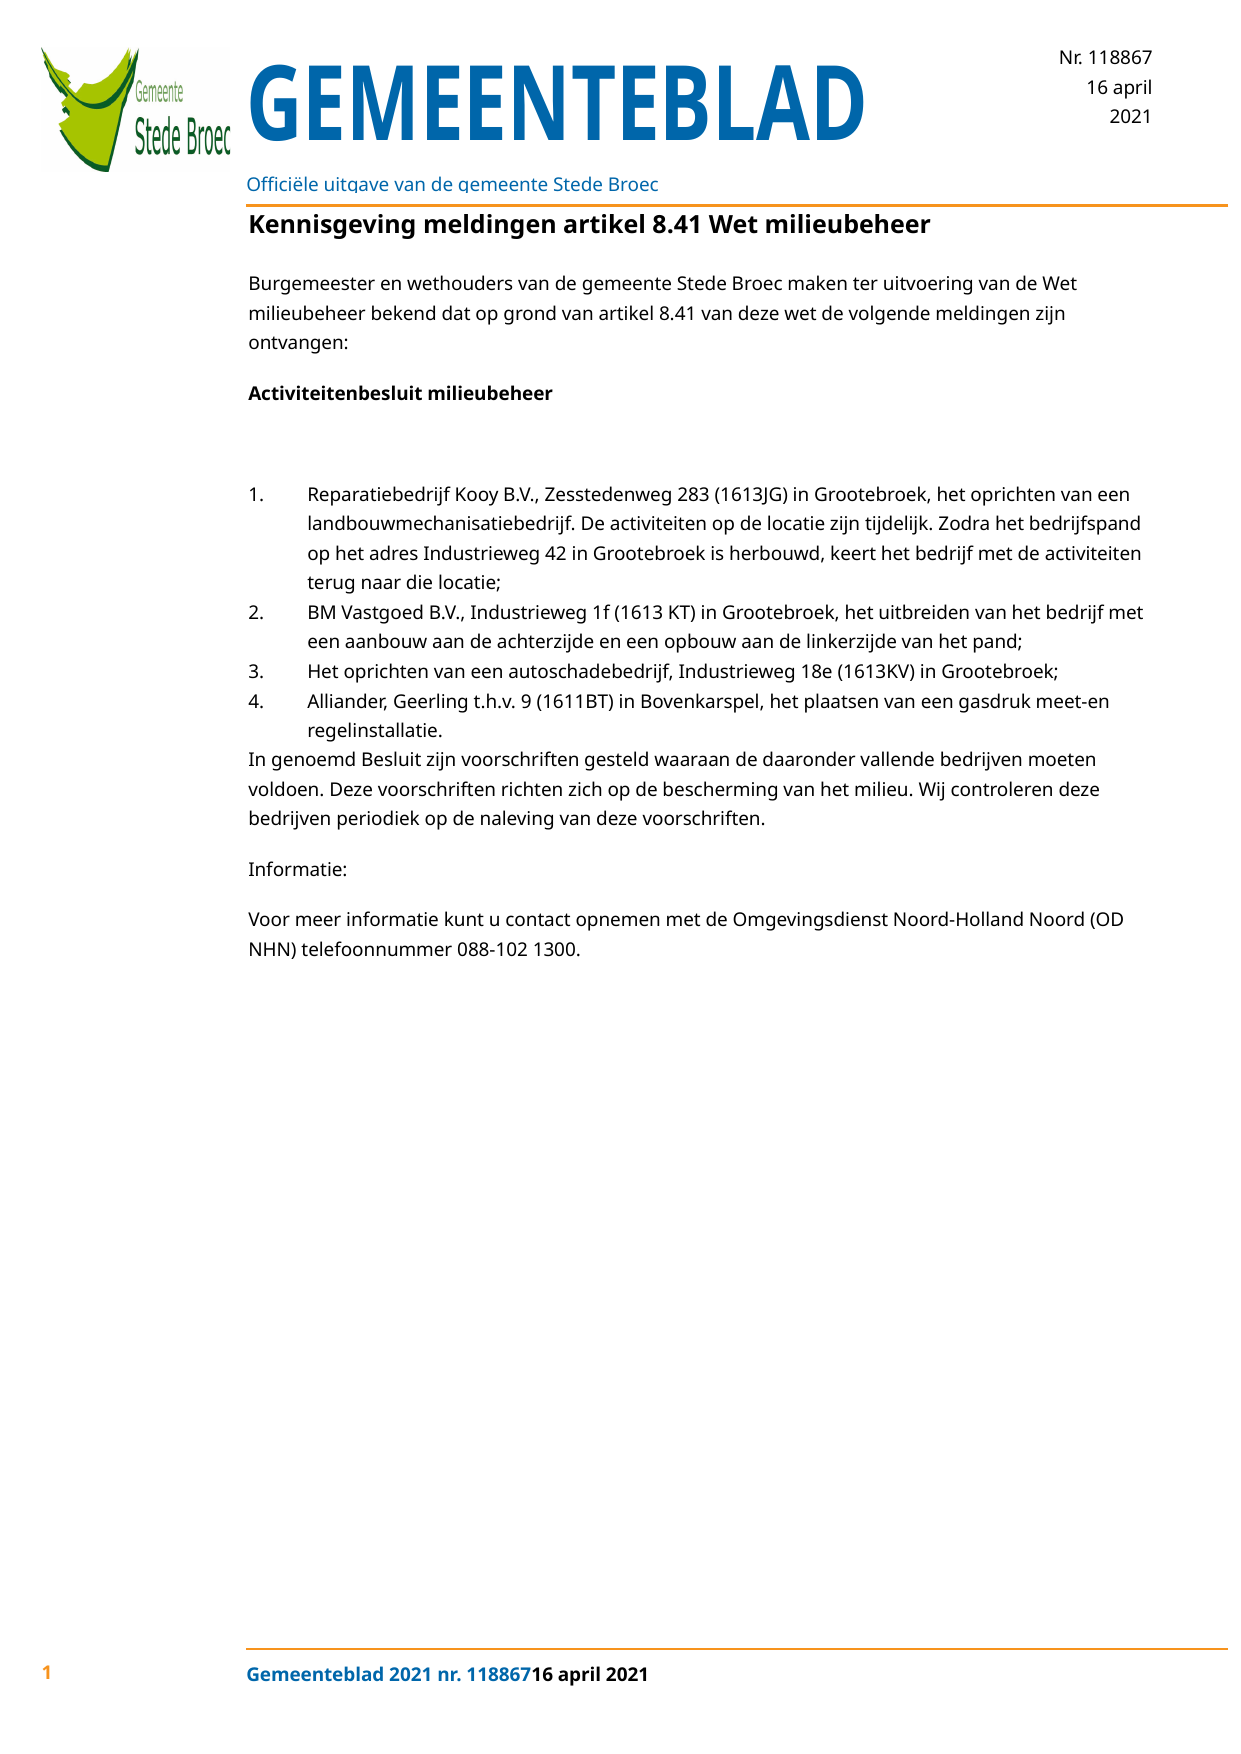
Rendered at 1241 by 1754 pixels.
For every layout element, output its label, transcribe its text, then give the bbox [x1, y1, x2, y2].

text In genoemd Besluit zijn voorschriften gesteld waaraan de daaronder vallende bedrijven moeten voldoen. Deze voorschriften richten zich op de bescherming van het milieu. Wij controleren deze bedrijven periodiek op de naleving van deze voorschriften. [248, 746, 1152, 831]
text Voor meer informatie kunt u contact opnemen met de Omgevingsdienst Noord-Holland Noord (OD NHN) telefoonnummer 088-102 1300. [248, 906, 1152, 962]
text Informatie: [248, 856, 1152, 882]
text Burgemeester en wethouders van de gemeente Stede Broec maken ter uitvoering van de Wet milieubeheer bekend dat op grond van artikel 8.41 van deze wet de volgende meldingen zijn ontvangen: [248, 270, 1152, 355]
text Activiteitenbesluit milieubeheer [248, 380, 1152, 406]
text Kennisgeving meldingen artikel 8.41 Wet milieubeheer [248, 207, 1152, 241]
picture [41, 47, 231, 172]
table_header Reparatiebedrijf Kooy B.V., Zesstedenweg 283 (1613JG) in Grootebroek, het oprichten van een landbouwmechanisatiebedrijf. De activiteiten op de locatie zijn tijdelijk. Zodra het bedrijfspand op het adres Industrieweg 42 in Grootebroek is herbouwd, keert het bedrijf met de activiteiten terug naar die locatie; BM Vastgoed B.V., Industrieweg 1f (1613 KT) in Grootebroek, het uitbreiden van het bedrijf met een aanbouw aan de achterzijde en een opbouw aan de linkerzijde van het pand; Het oprichten van een autoschadebedrijf, Industrieweg 18e (1613KV) in Grootebroek; Alliander, Geerling t.h.v. 9 (1611BT) in Bovenkarspel, het plaatsen van een gasdruk meet-en regelinstallatie. [248, 481, 1152, 743]
